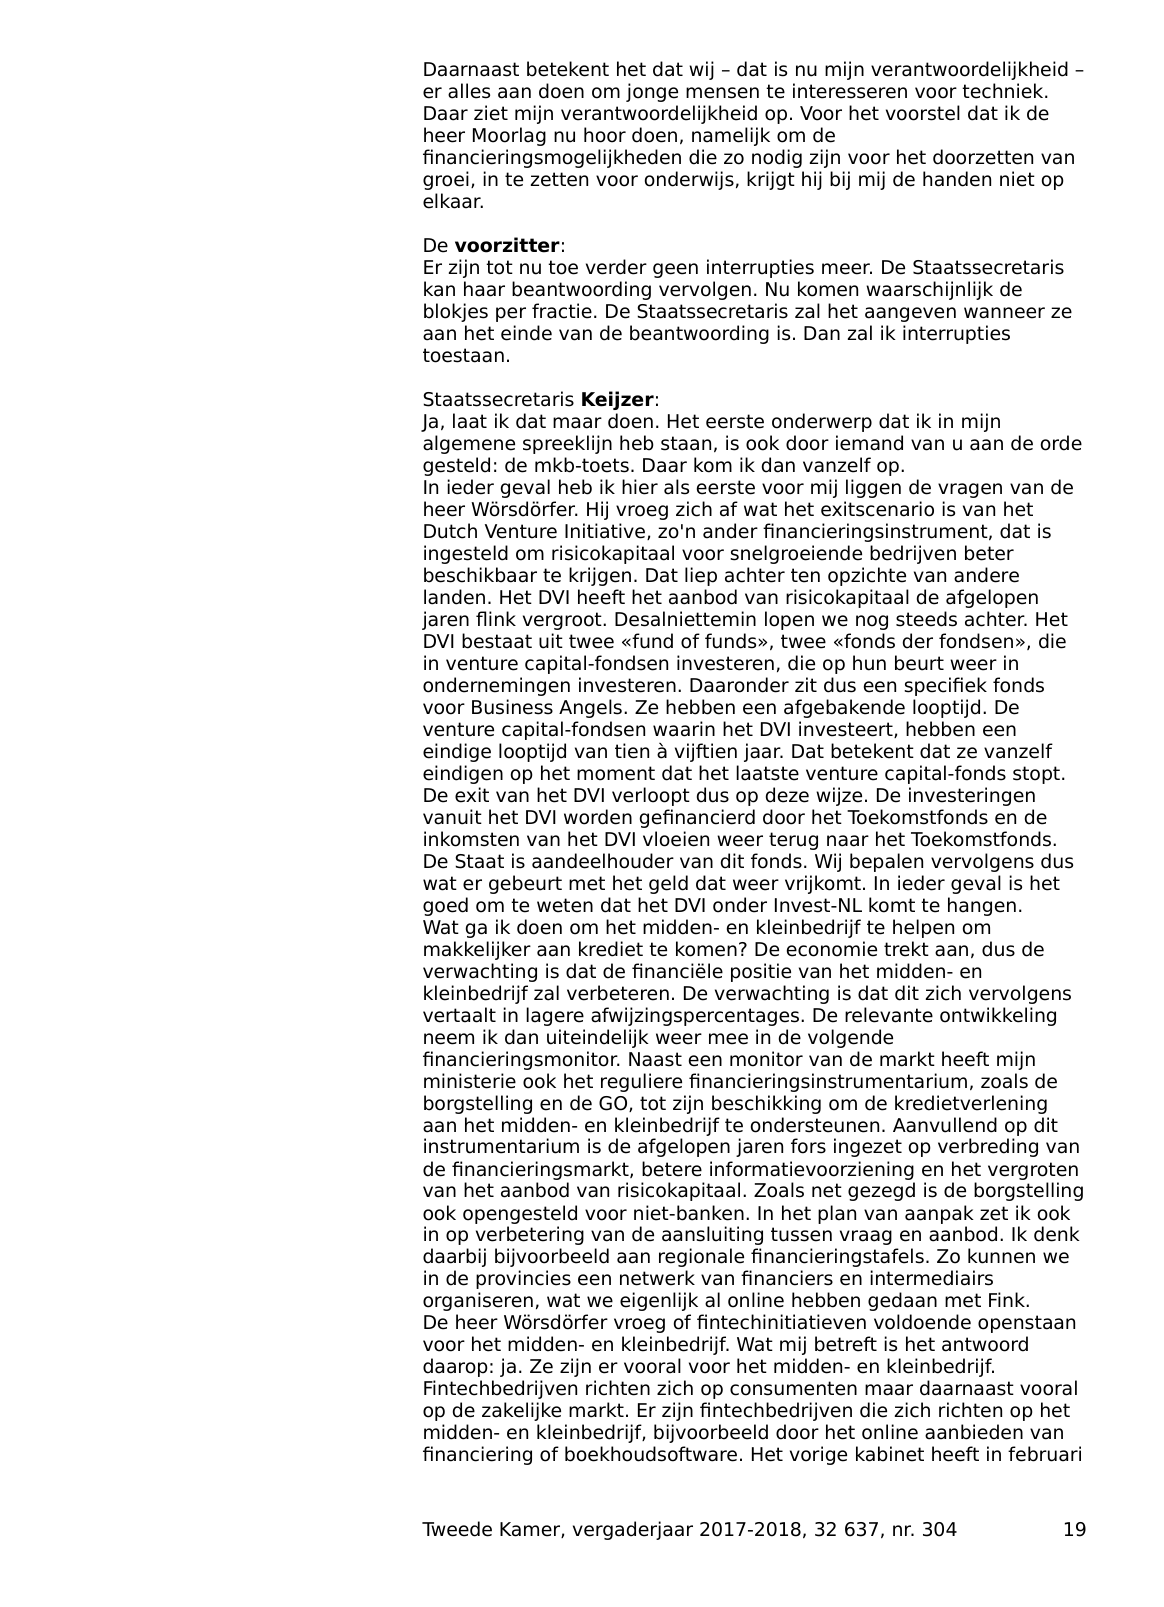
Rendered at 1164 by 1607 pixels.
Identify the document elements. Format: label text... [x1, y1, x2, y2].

text Er zijn tot nu toe verder geen interrupties meer. De Staatssecretaris kan haar beantwoording vervolgen. Nu komen waarschijnlijk de blokjes per fractie. De Staatssecretaris zal het aangeven wanneer ze aan het einde van de beantwoording is. Dan zal ik interrupties toestaan. [422, 257, 1087, 367]
text Ja, laat ik dat maar doen. Het eerste onderwerp dat ik in mijn algemene spreeklijn heb staan, is ook door iemand van u aan de orde gesteld: de mkb-toets. Daar kom ik dan vanzelf op. [422, 411, 1087, 477]
text In ieder geval heb ik hier als eerste voor mij liggen de vragen van de heer Wörsdörfer. Hij vroeg zich af wat het exitscenario is van het Dutch Venture Initiative, zo'n ander financieringsinstrument, dat is ingesteld om risicokapitaal voor snelgroeiende bedrijven beter beschikbaar te krijgen. Dat liep achter ten opzichte van andere landen. Het DVI heeft het aanbod van risicokapitaal de afgelopen jaren flink vergroot. Desalniettemin lopen we nog steeds achter. Het DVI bestaat uit twee «fund of funds», twee «fonds der fondsen», die in venture capital-fondsen investeren, die op hun beurt weer in ondernemingen investeren. Daaronder zit dus een specifiek fonds voor Business Angels. Ze hebben een afgebakende looptijd. De venture capital-fondsen waarin het DVI investeert, hebben een eindige looptijd van tien à vijftien jaar. Dat betekent dat ze vanzelf eindigen op het moment dat het laatste venture capital-fonds stopt. De exit van het DVI verloopt dus op deze wijze. De investeringen vanuit het DVI worden gefinancierd door het Toekomstfonds en de inkomsten van het DVI vloeien weer terug naar het Toekomstfonds. De Staat is aandeelhouder van dit fonds. Wij bepalen vervolgens dus wat er gebeurt met het geld dat weer vrijkomt. In ieder geval is het goed om te weten dat het DVI onder Invest-NL komt te hangen. [422, 477, 1087, 917]
text Wat ga ik doen om het midden- en kleinbedrijf te helpen om makkelijker aan krediet te komen? De economie trekt aan, dus de verwachting is dat de financiële positie van het midden- en kleinbedrijf zal verbeteren. De verwachting is dat dit zich vervolgens vertaalt in lagere afwijzingspercentages. De relevante ontwikkeling neem ik dan uiteindelijk weer mee in de volgende financieringsmonitor. Naast een monitor van de markt heeft mijn ministerie ook het reguliere financieringsinstrumentarium, zoals de borgstelling en de GO, tot zijn beschikking om de kredietverlening aan het midden- en kleinbedrijf te ondersteunen. Aanvullend op dit instrumentarium is de afgelopen jaren fors ingezet op verbreding van de financieringsmarkt, betere informatievoorziening en het vergroten van het aanbod van risicokapitaal. Zoals net gezegd is de borgstelling ook opengesteld voor niet-banken. In het plan van aanpak zet ik ook in op verbetering van de aansluiting tussen vraag en aanbod. Ik denk daarbij bijvoorbeeld aan regionale financieringstafels. Zo kunnen we in de provincies een netwerk van financiers en intermediairs organiseren, wat we eigenlijk al online hebben gedaan met Fink. [422, 917, 1087, 1312]
text De voorzitter: [422, 235, 1087, 257]
text Daarnaast betekent het dat wij – dat is nu mijn verantwoordelijkheid – er alles aan doen om jonge mensen te interesseren voor techniek. Daar ziet mijn verantwoordelijkheid op. Voor het voorstel dat ik de heer Moorlag nu hoor doen, namelijk om de financieringsmogelijkheden die zo nodig zijn voor het doorzetten van groei, in te zetten voor onderwijs, krijgt hij bij mij de handen niet op elkaar. [422, 59, 1087, 213]
text De heer Wörsdörfer vroeg of fintechinitiatieven voldoende openstaan voor het midden- en kleinbedrijf. Wat mij betreft is het antwoord daarop: ja. Ze zijn er vooral voor het midden- en kleinbedrijf. Fintechbedrijven richten zich op consumenten maar daarnaast vooral op de zakelijke markt. Er zijn fintechbedrijven die zich richten op het midden- en kleinbedrijf, bijvoorbeeld door het online aanbieden van financiering of boekhoudsoftware. Het vorige kabinet heeft in februari [422, 1312, 1087, 1466]
text Staatssecretaris Keijzer: [422, 389, 1087, 411]
